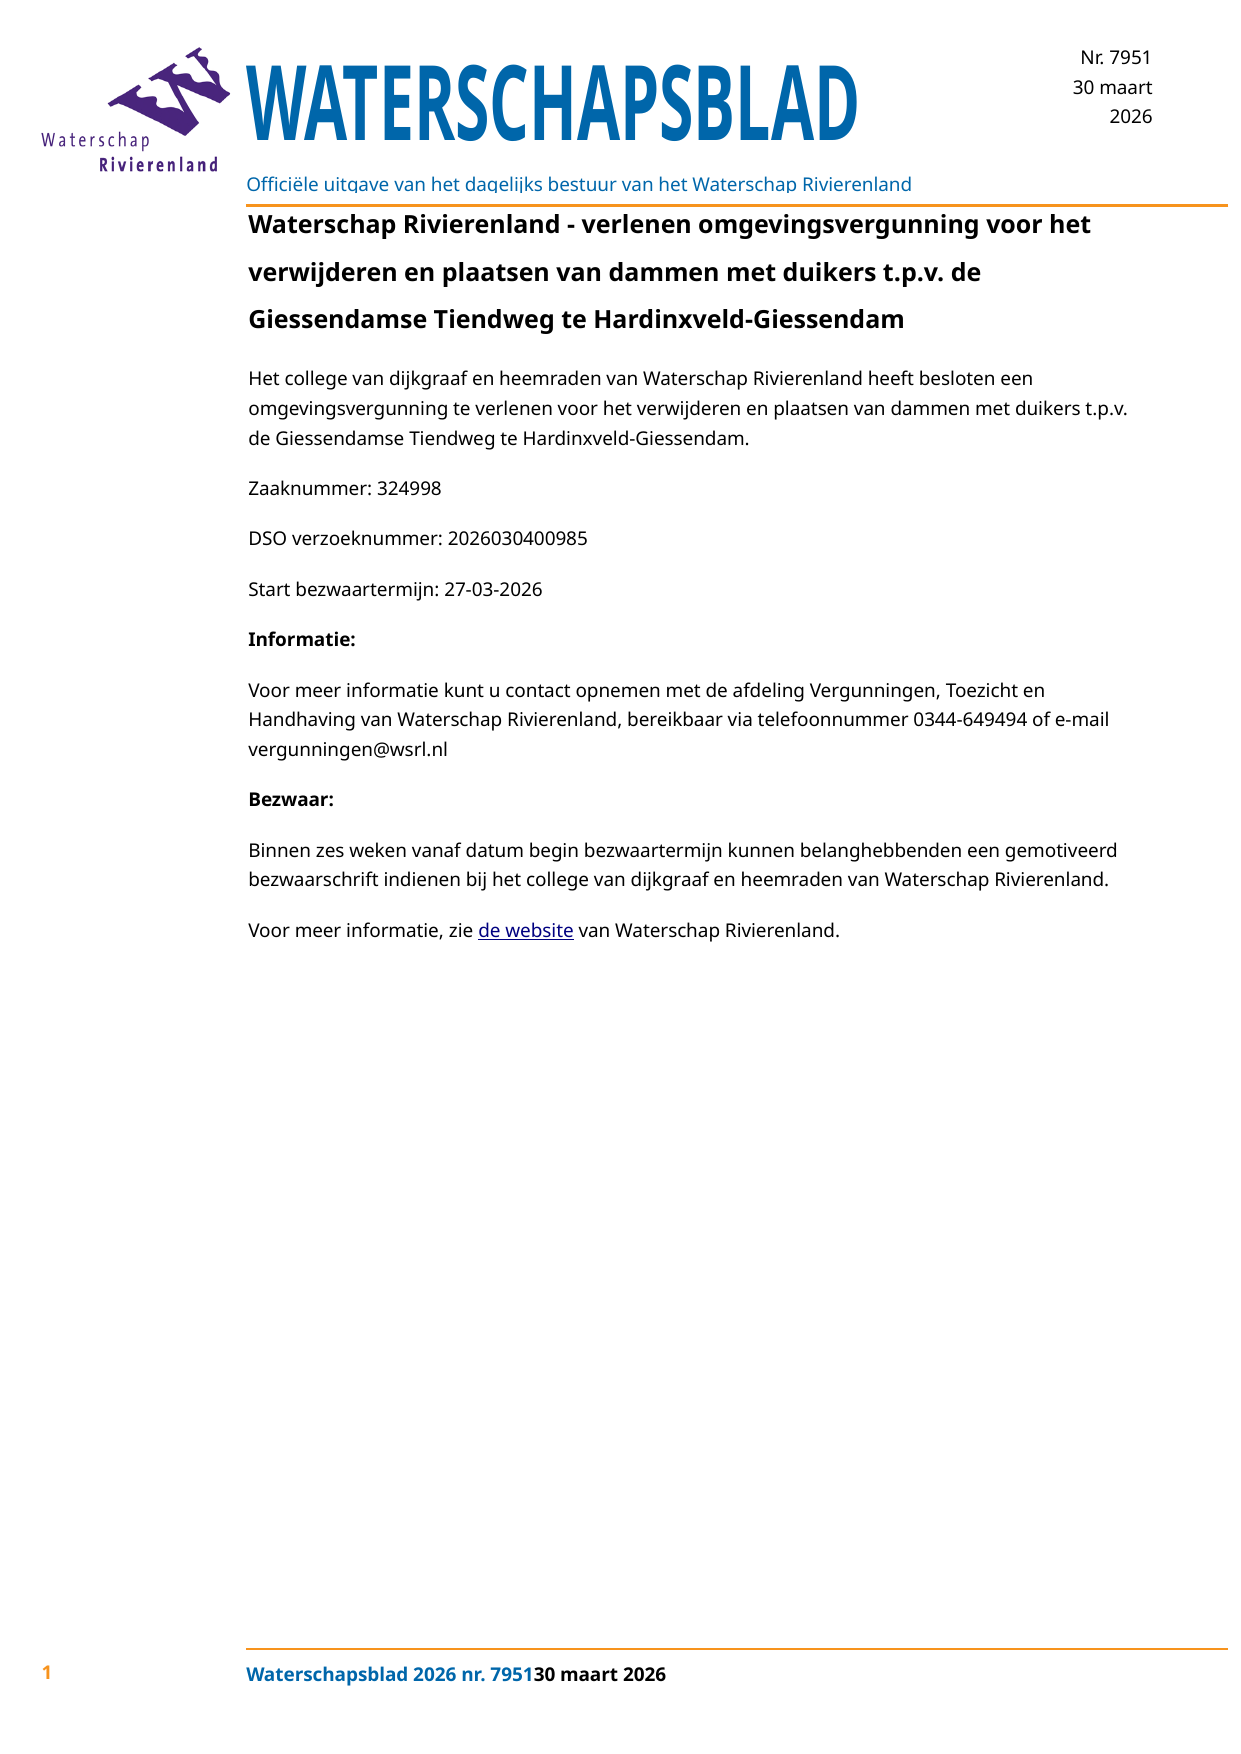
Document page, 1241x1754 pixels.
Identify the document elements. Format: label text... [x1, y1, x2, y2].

text Voor meer informatie, zie de website van Waterschap Rivierenland. [248, 917, 1152, 942]
text Informatie: [248, 626, 1152, 652]
text DSO verzoeknummer: 2026030400985 [248, 526, 1152, 551]
text Voor meer informatie kunt u contact opnemen met de afdeling Vergunningen, Toezicht en Handhaving van Waterschap Rivierenland, bereikbaar via telefoonnummer 0344-649494 of e-mail vergunningen@wsrl.nl [248, 677, 1152, 762]
text Zaaknummer: 324998 [248, 475, 1152, 501]
text Bezwaar: [248, 786, 1152, 812]
picture [41, 47, 231, 172]
text Binnen zes weken vanaf datum begin bezwaartermijn kunnen belanghebbenden een gemotiveerd bezwaarschrift indienen bij het college van dijkgraaf en heemraden van Waterschap Rivierenland. [248, 837, 1152, 892]
text Waterschap Rivierenland - verlenen omgevingsvergunning voor het verwijderen en plaatsen van dammen met duikers t.p.v. de Giessendamse Tiendweg te Hardinxveld-Giessendam [248, 207, 1152, 336]
text Het college van dijkgraaf en heemraden van Waterschap Rivierenland heeft besloten een omgevingsvergunning te verlenen voor het verwijderen en plaatsen van dammen met duikers t.p.v. de Giessendamse Tiendweg te Hardinxveld-Giessendam. [248, 366, 1152, 450]
text Start bezwaartermijn: 27-03-2026 [248, 576, 1152, 602]
